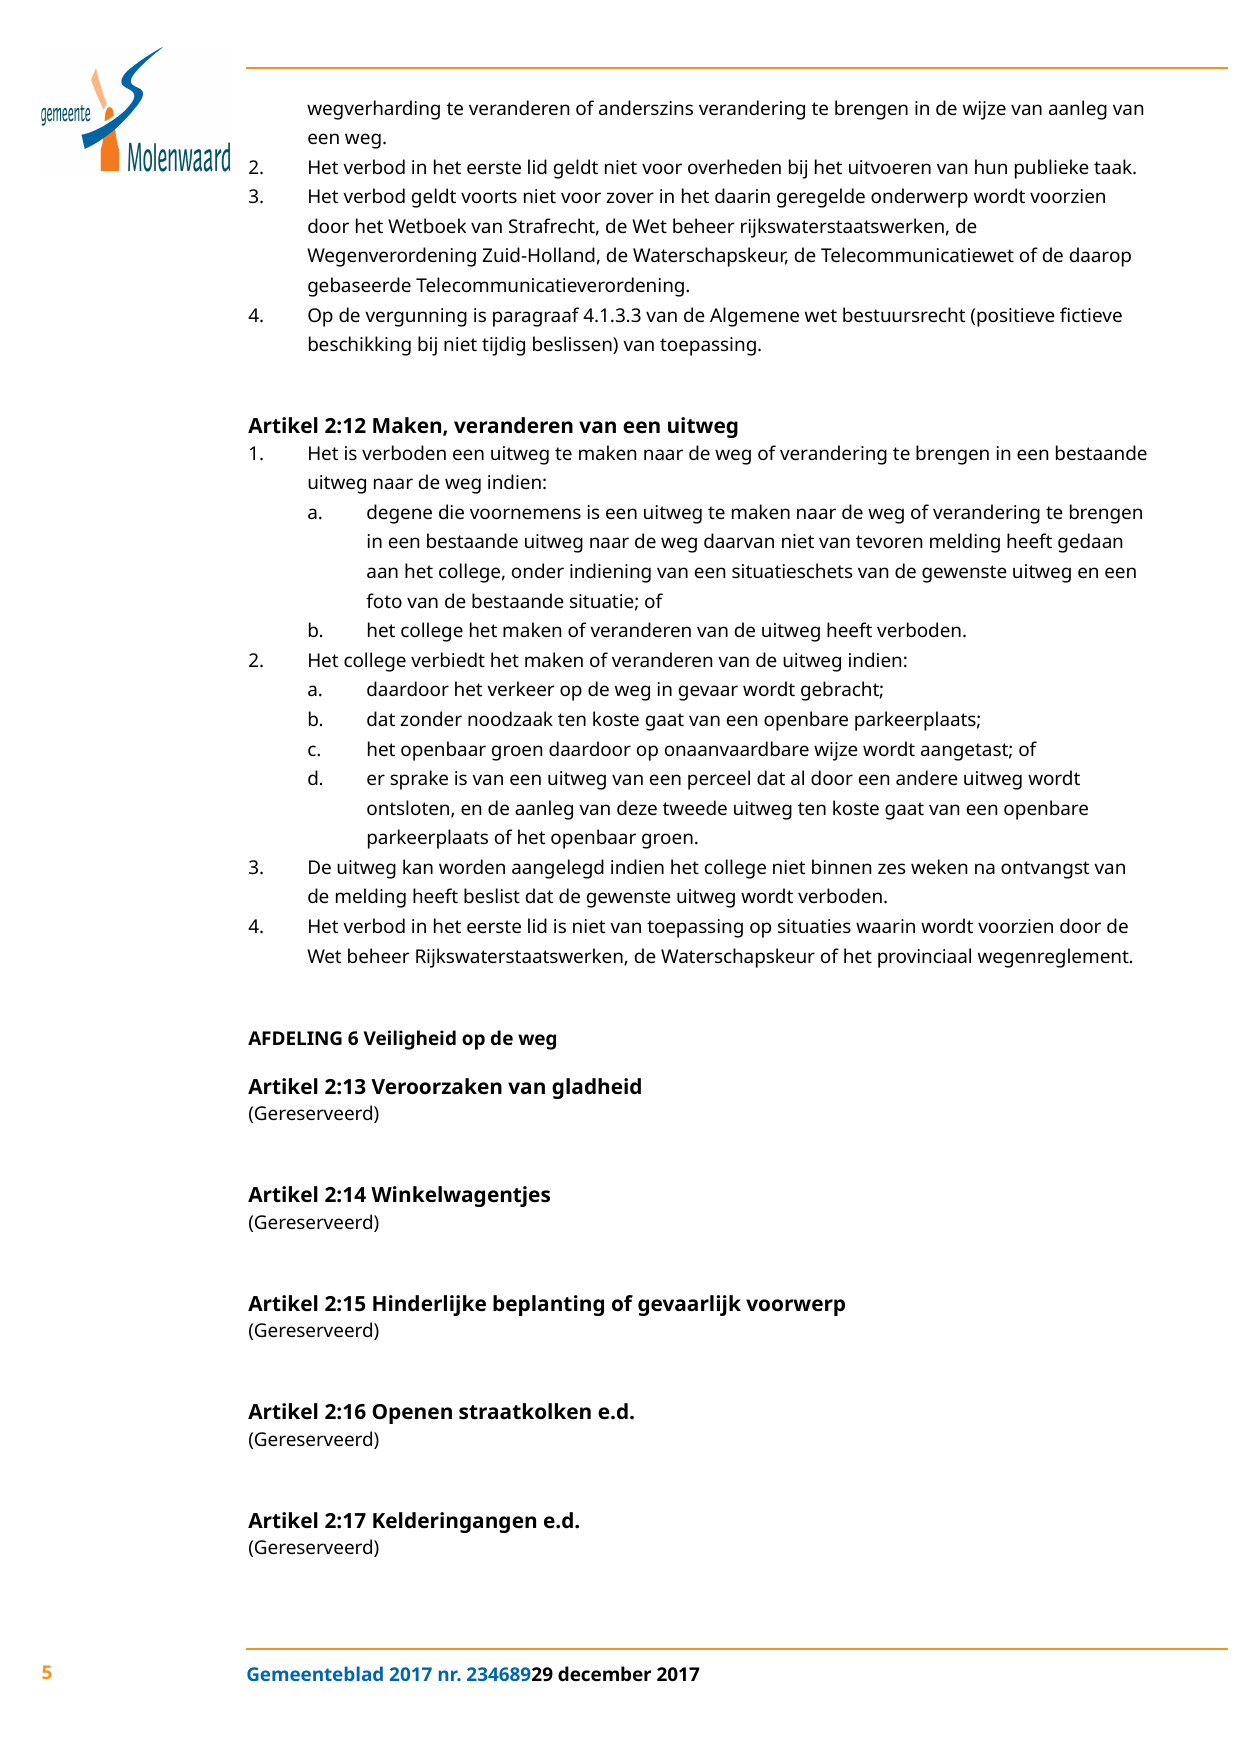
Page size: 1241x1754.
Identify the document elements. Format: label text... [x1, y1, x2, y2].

text Artikel 2:14 Winkelwagentjes [248, 1181, 1152, 1209]
list Het college verbiedt het maken of veranderen van de uitweg indien: [248, 647, 1152, 673]
list wegverharding te veranderen of anderszins verandering te brengen in de wijze van aanleg van een weg. [248, 95, 1152, 150]
text Artikel 2:13 Veroorzaken van gladheid [248, 1072, 1152, 1101]
list Op de vergunning is paragraaf 4.1.3.3 van de Algemene wet bestuursrecht (positieve fictieve beschikking bij niet tijdig beslissen) van toepassing. [248, 302, 1152, 357]
text AFDELING 6 Veiligheid op de weg [248, 1023, 1152, 1051]
text Artikel 2:15 Hinderlijke beplanting of gevaarlijk voorwerp [248, 1289, 1152, 1317]
text Artikel 2:17 Kelderingangen e.d. [248, 1506, 1152, 1534]
list dat zonder noodzaak ten koste gaat van een openbare parkeerplaats; [307, 706, 1152, 732]
text (Gereserveerd) [248, 1426, 1152, 1452]
list Het verbod in het eerste lid is niet van toepassing op situaties waarin wordt voorzien door de Wet beheer Rijkswaterstaatswerken, de Waterschapskeur of het provinciaal wegenreglement. [248, 913, 1152, 968]
list er sprake is van een uitweg van een perceel dat al door een andere uitweg wordt ontsloten, en de aanleg van deze tweede uitweg ten koste gaat van een openbare parkeerplaats of het openbaar groen. [307, 765, 1152, 850]
text (Gereserveerd) [248, 1101, 1152, 1126]
list Het is verboden een uitweg te maken naar de weg of verandering te brengen in een bestaande uitweg naar de weg indien: [248, 440, 1152, 495]
list degene die voornemens is een uitweg te maken naar de weg of verandering te brengen in een bestaande uitweg naar de weg daarvan niet van tevoren melding heeft gedaan aan het college, onder indiening van een situatieschets van de gewenste uitweg en een foto van de bestaande situatie; of [307, 499, 1152, 613]
list Het verbod geldt voorts niet voor zover in het daarin geregelde onderwerp wordt voorzien door het Wetboek van Strafrecht, de Wet beheer rijkswaterstaatswerken, de Wegenverordening Zuid-Holland, de Waterschapskeur, de Telecommunicatiewet of de daarop gebaseerde Telecommunicatieverordening. [248, 183, 1152, 298]
list Het verbod in het eerste lid geldt niet voor overheden bij het uitvoeren van hun publieke taak. [248, 154, 1152, 180]
picture [41, 47, 231, 172]
text Artikel 2:16 Openen straatkolken e.d. [248, 1397, 1152, 1426]
list daardoor het verkeer op de weg in gevaar wordt gebracht; [307, 677, 1152, 702]
list het college het maken of veranderen van de uitweg heeft verboden. [307, 617, 1152, 643]
text (Gereserveerd) [248, 1209, 1152, 1235]
list De uitweg kan worden aangelegd indien het college niet binnen zes weken na ontvangst van de melding heeft beslist dat de gewenste uitweg wordt verboden. [248, 854, 1152, 909]
text (Gereserveerd) [248, 1534, 1152, 1560]
text (Gereserveerd) [248, 1317, 1152, 1343]
text Artikel 2:12 Maken, veranderen van een uitweg [248, 411, 1152, 440]
list het openbaar groen daardoor op onaanvaardbare wijze wordt aangetast; of [307, 736, 1152, 761]
